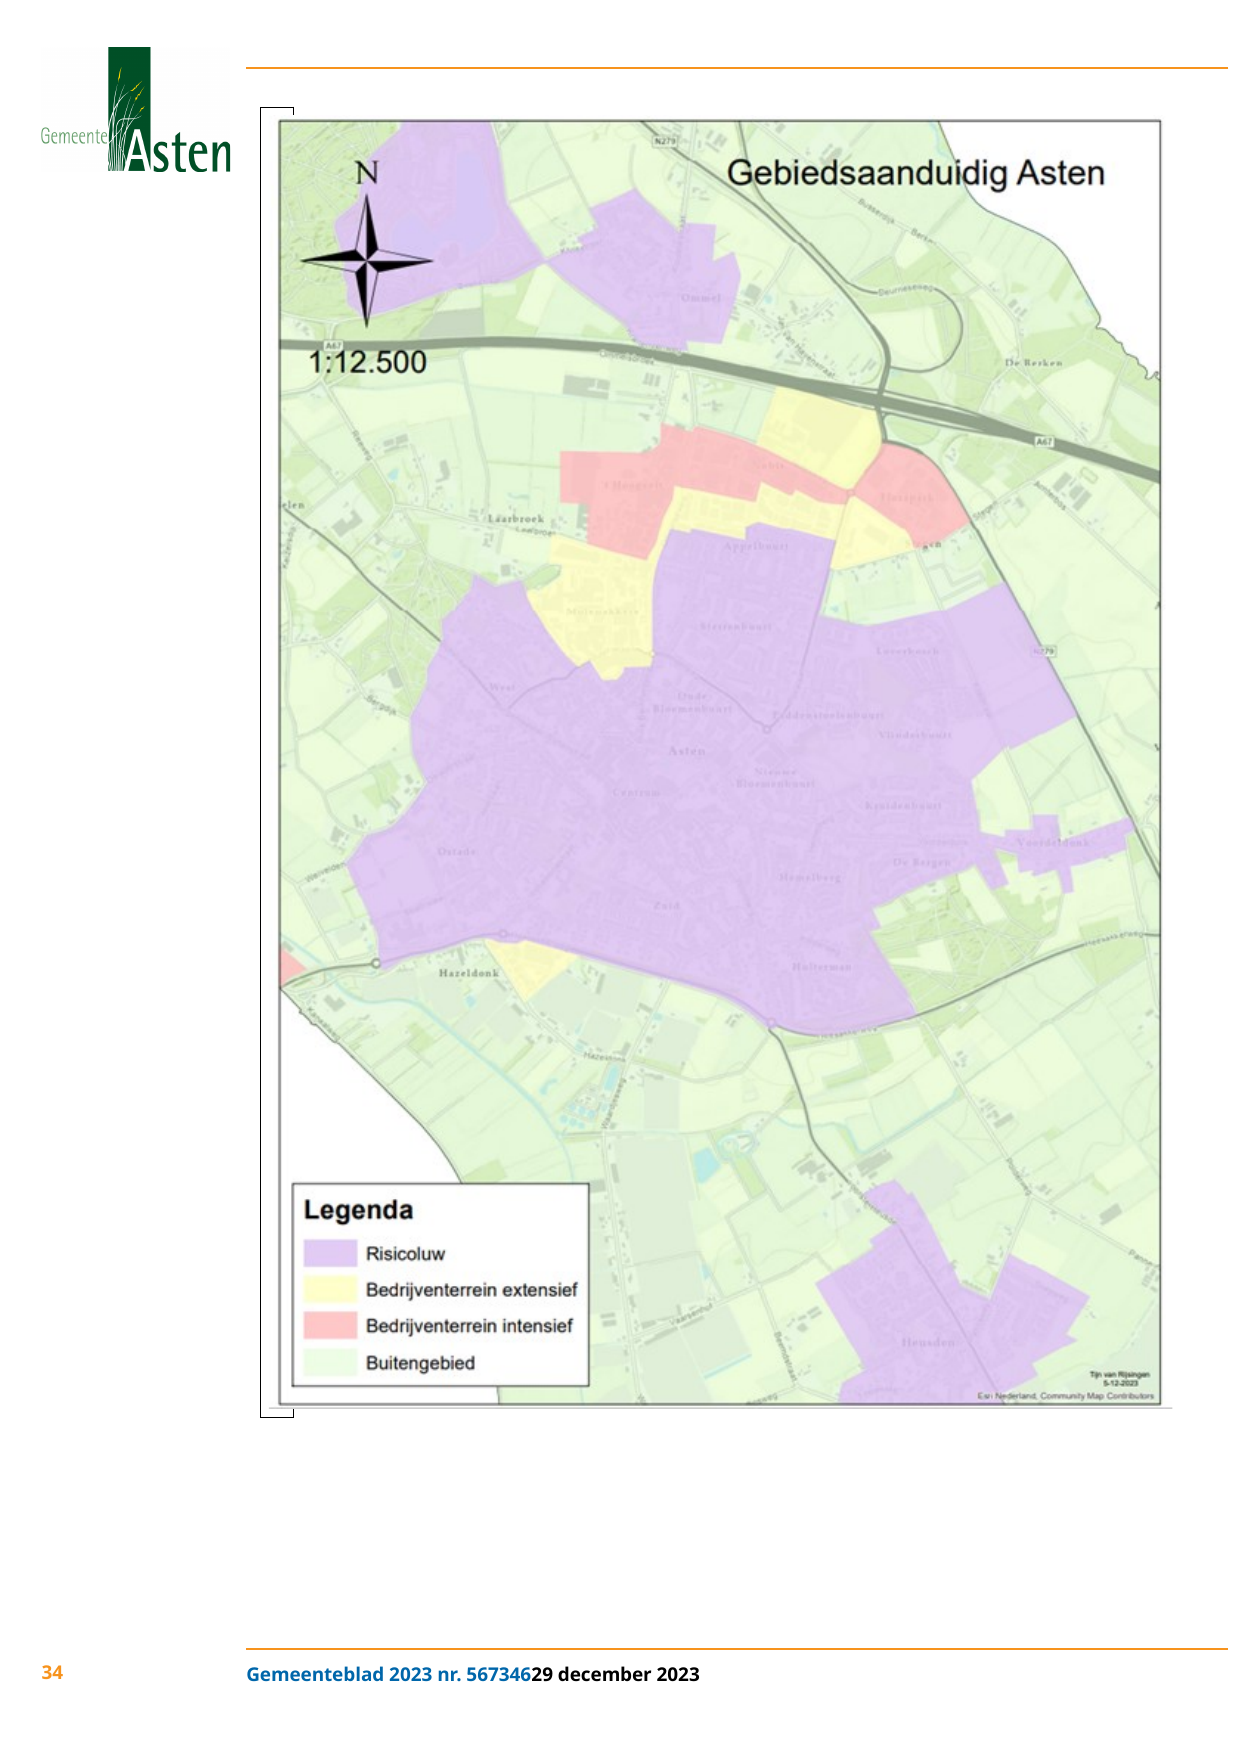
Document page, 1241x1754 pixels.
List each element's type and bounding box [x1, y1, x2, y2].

picture [268, 115, 1173, 1409]
picture [41, 47, 231, 172]
